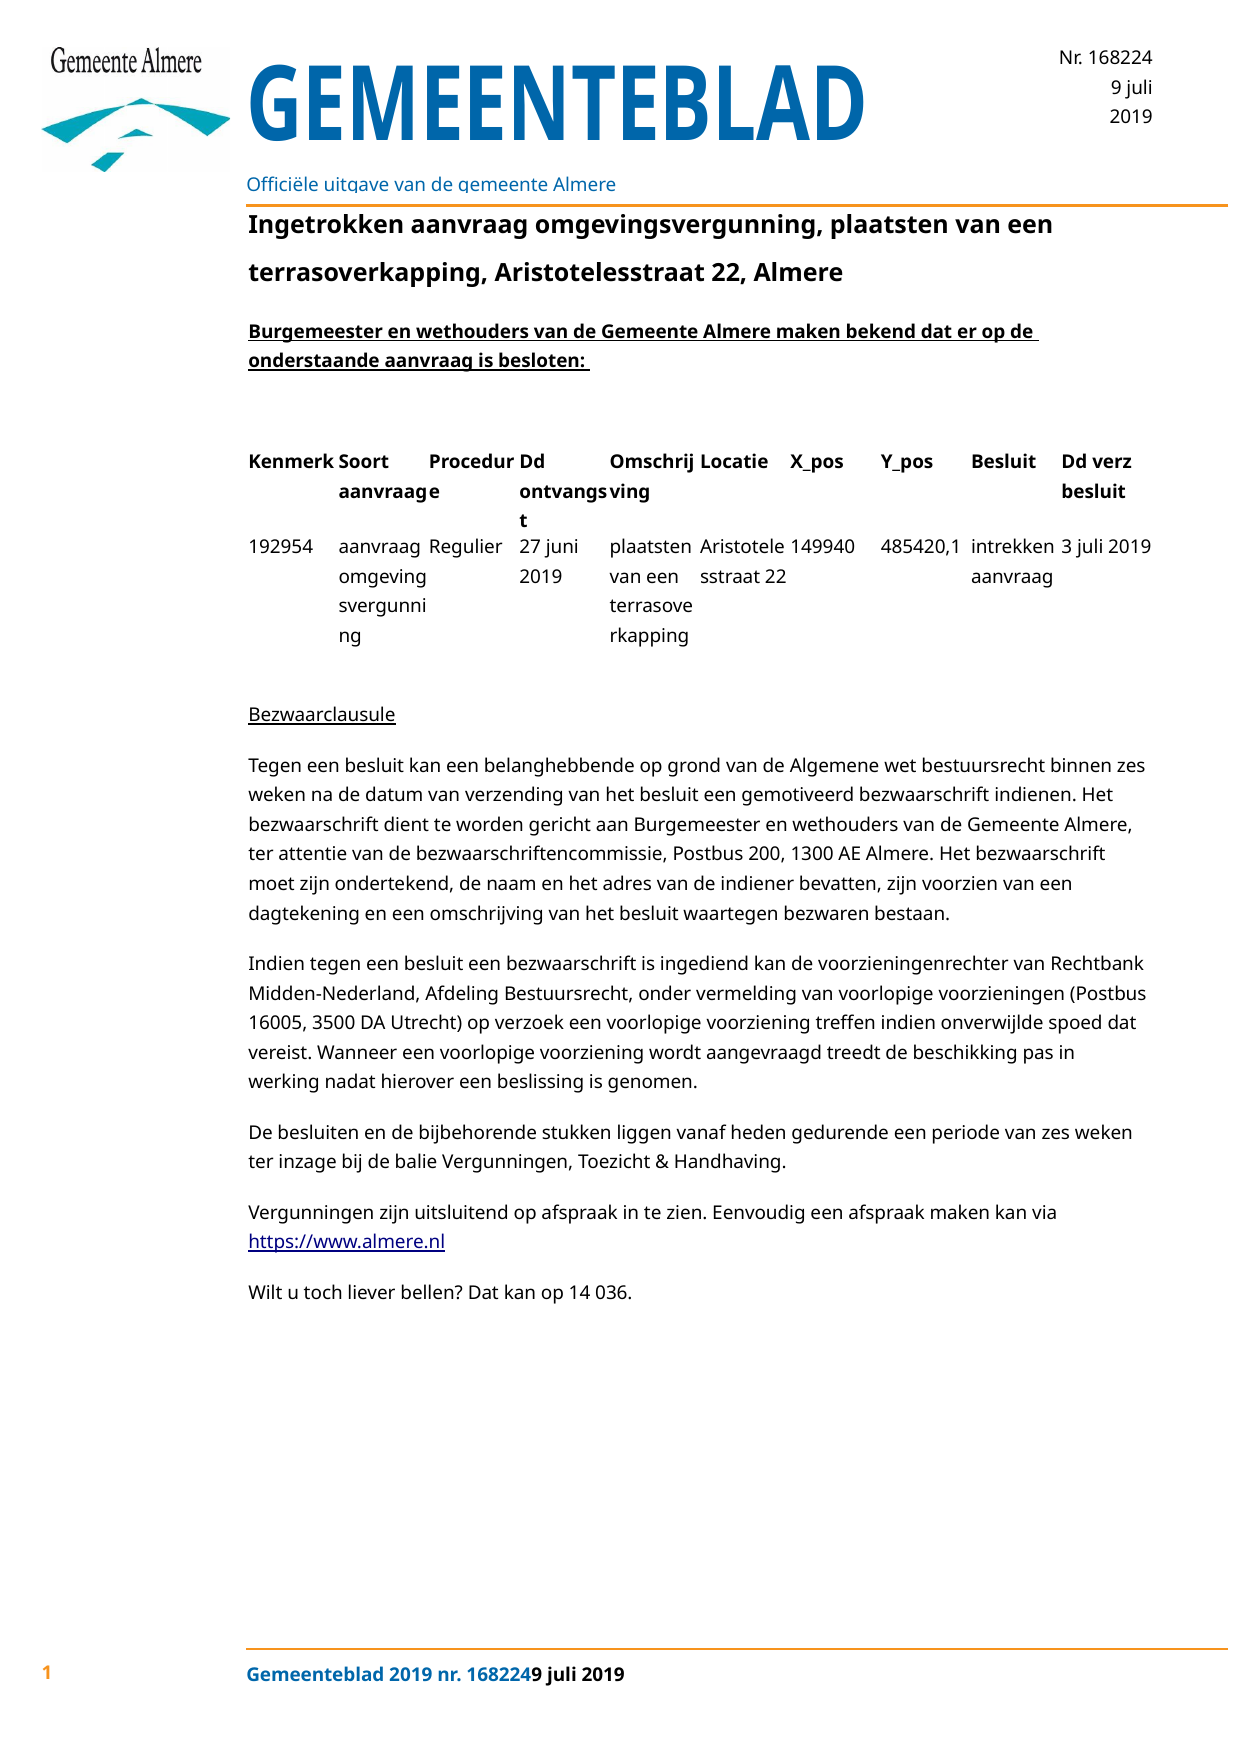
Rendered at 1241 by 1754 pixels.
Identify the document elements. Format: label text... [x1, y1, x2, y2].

table_header Omschrijving [609, 449, 700, 533]
table_cell aanvraag omgevingsvergunning [338, 533, 429, 648]
table_cell plaatsten van een terrasoverkapping [609, 533, 700, 648]
table_cell 27 juni 2019 [519, 533, 609, 648]
text De besluiten en de bijbehorende stukken liggen vanaf heden gedurende een periode van zes weken ter inzage bij de balie Vergunningen, Toezicht & Handhaving. [248, 1119, 1152, 1174]
table_header X_pos [790, 449, 881, 533]
text Tegen een besluit kan een belanghebbende op grond van de Algemene wet bestuursrecht binnen zes weken na de datum van verzending van het besluit een gemotiveerd bezwaarschrift indienen. Het bezwaarschrift dient te worden gericht aan Burgemeester en wethouders van de Gemeente Almere, ter attentie van de bezwaarschriftencommissie, Postbus 200, 1300 AE Almere. Het bezwaarschrift moet zijn ondertekend, de naam en het adres van de indiener bevatten, zijn voorzien van een dagtekening en een omschrijving van het besluit waartegen bezwaren bestaan. [248, 752, 1152, 926]
text Indien tegen een besluit een bezwaarschrift is ingediend kan de voorzieningenrechter van Rechtbank Midden-Nederland, Afdeling Bestuursrecht, onder vermelding van voorlopige voorzieningen (Postbus 16005, 3500 DA Utrecht) op verzoek een voorlopige voorziening treffen indien onverwijlde spoed dat vereist. Wanneer een voorlopige voorziening wordt aangevraagd treedt de beschikking pas in werking nadat hierover een beslissing is genomen. [248, 950, 1152, 1094]
table_header Locatie [700, 449, 790, 533]
table_cell 3 juli 2019 [1061, 533, 1152, 648]
text Bezwaarclausule [248, 701, 1152, 727]
table_header Besluit [971, 449, 1061, 533]
table_header Soort aanvraag [338, 449, 429, 533]
picture [41, 47, 231, 172]
table_header Kenmerk [248, 449, 338, 533]
table_cell 485420,1 [881, 533, 971, 648]
table_header Dd ontvangst [519, 449, 609, 533]
table_cell 192954 [248, 533, 338, 648]
table_header Dd verz besluit [1061, 449, 1152, 533]
text Ingetrokken aanvraag omgevingsvergunning, plaatsten van een terrasoverkapping, Aristotelesstraat 22, Almere [248, 207, 1152, 288]
text Vergunningen zijn uitsluitend op afspraak in te zien. Eenvoudig een afspraak maken kan via https://www.almere.nl [248, 1199, 1152, 1254]
table_cell Regulier [429, 533, 519, 648]
text Wilt u toch liever bellen? Dat kan op 14 036. [248, 1279, 1152, 1305]
text Burgemeester en wethouders van de Gemeente Almere maken bekend dat er op de onderstaande aanvraag is besloten: [248, 318, 1152, 373]
table_cell intrekken aanvraag [971, 533, 1061, 648]
table_header Procedure [429, 449, 519, 533]
table_cell 149940 [790, 533, 881, 648]
table_cell Aristotelesstraat 22 [700, 533, 790, 648]
table_header Y_pos [881, 449, 971, 533]
